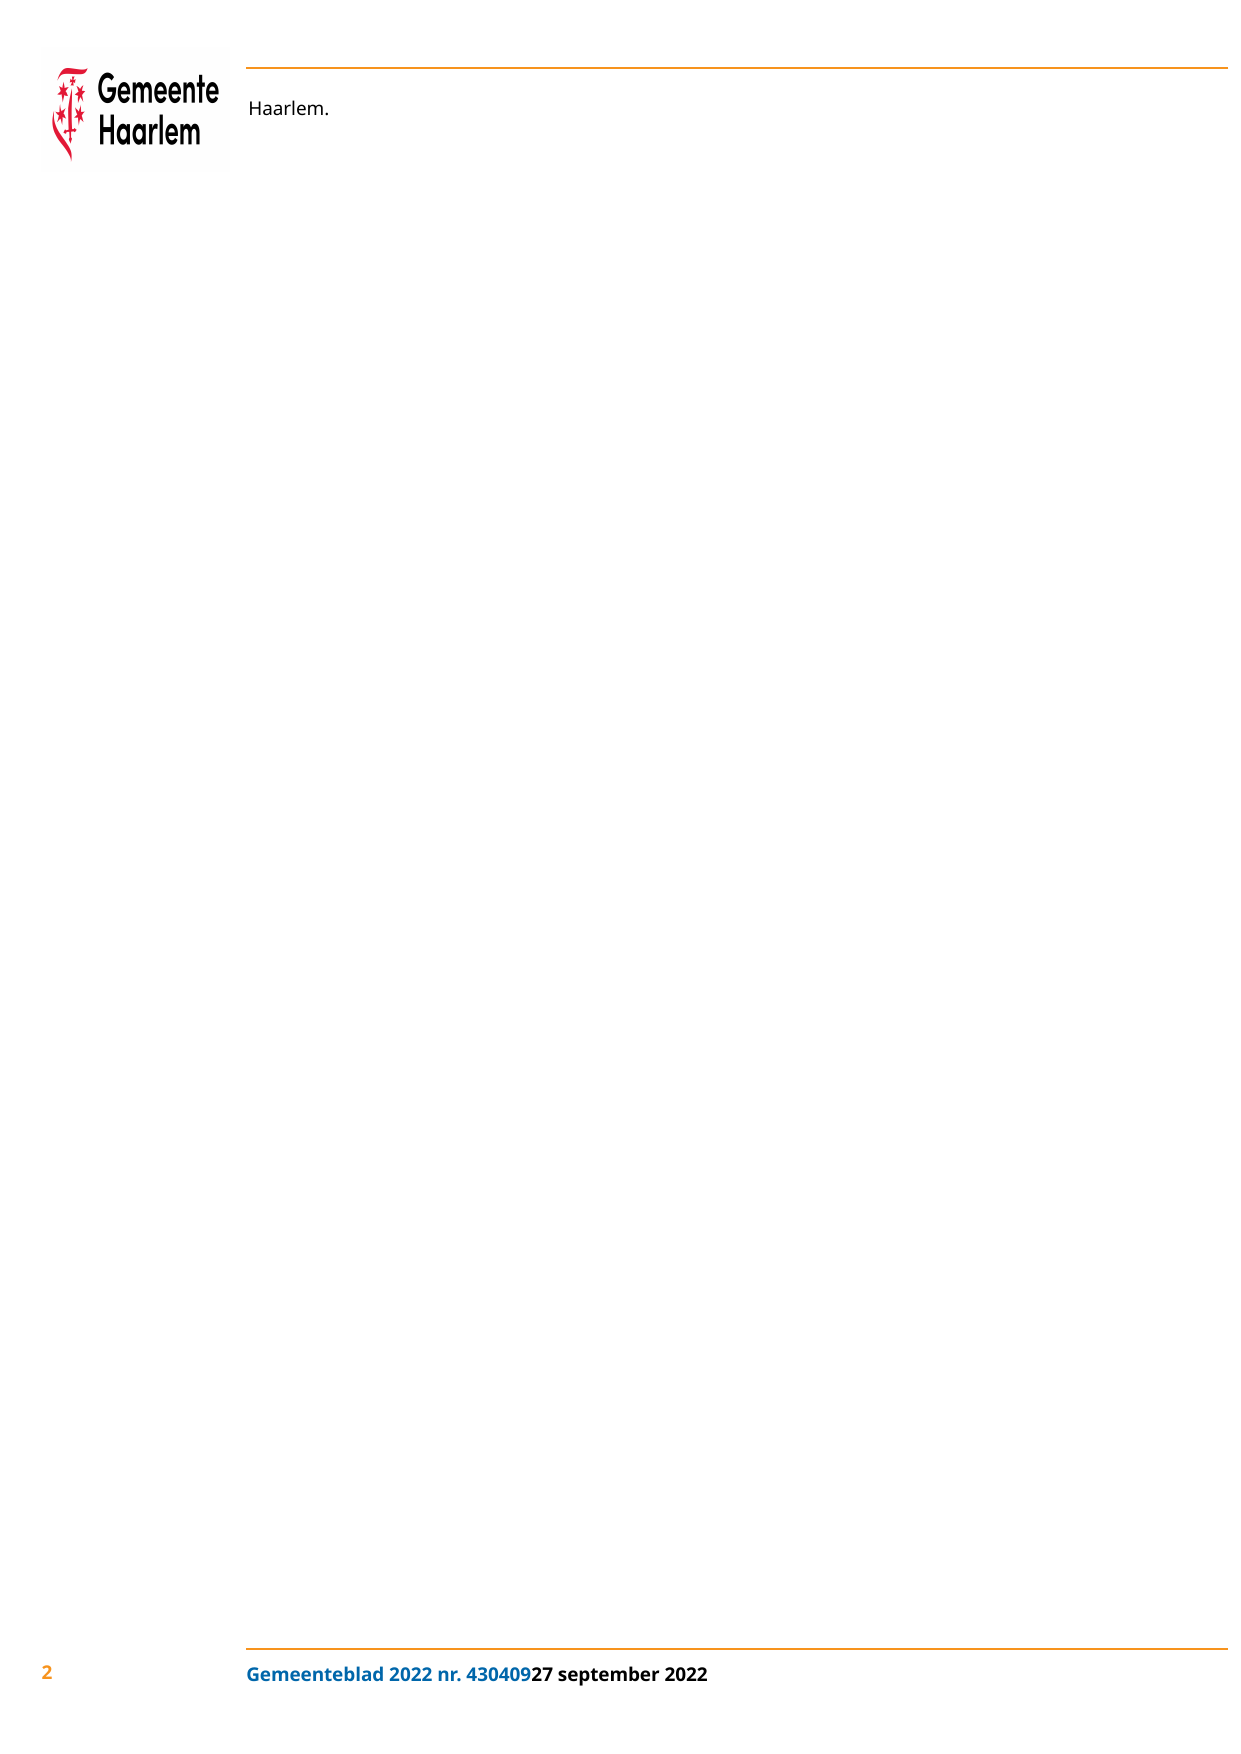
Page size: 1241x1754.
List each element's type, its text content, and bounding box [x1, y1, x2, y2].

text Haarlem. [248, 95, 1152, 121]
picture [41, 47, 231, 172]
